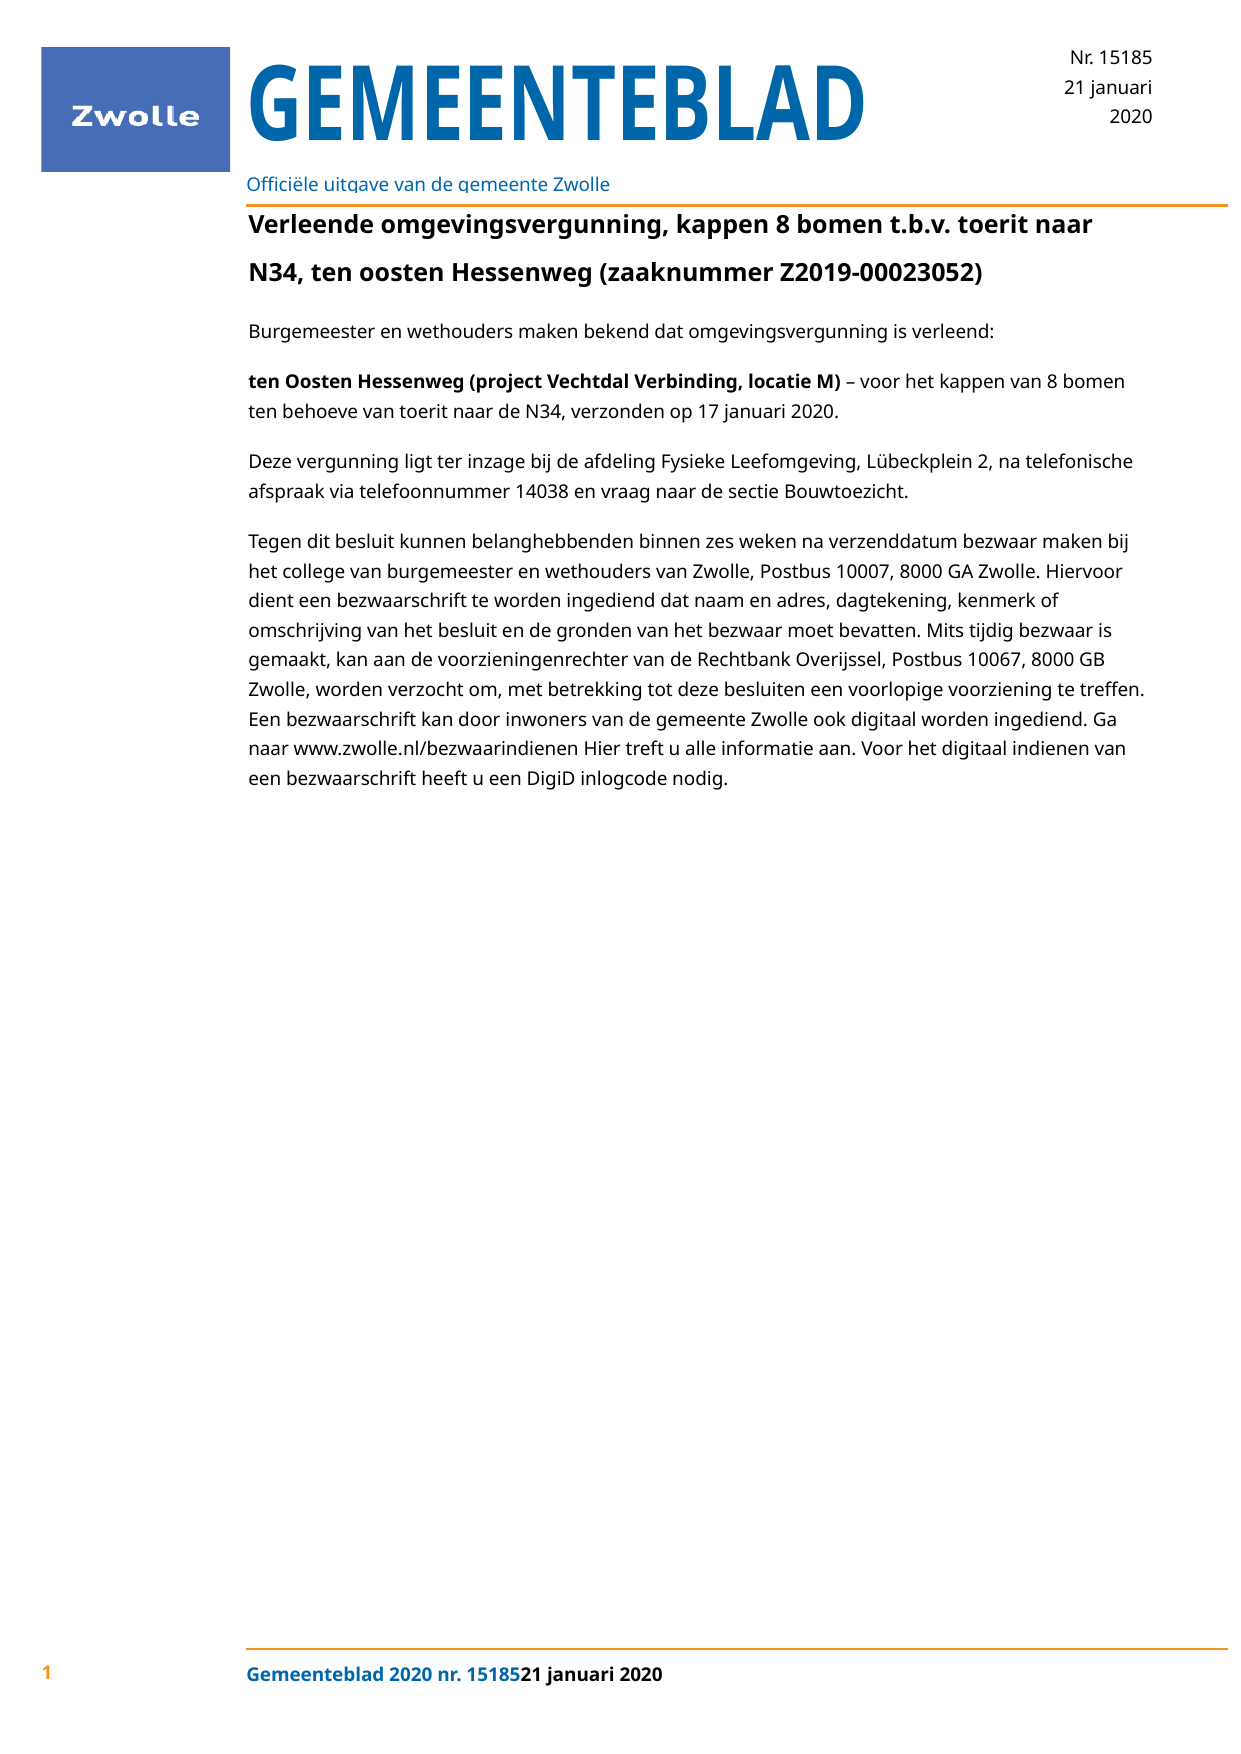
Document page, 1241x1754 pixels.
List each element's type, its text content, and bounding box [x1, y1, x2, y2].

text Verleende omgevingsvergunning, kappen 8 bomen t.b.v. toerit naar N34, ten oosten Hessenweg (zaaknummer Z2019-00023052) [248, 207, 1152, 288]
text Tegen dit besluit kunnen belanghebbenden binnen zes weken na verzenddatum bezwaar maken bij het college van burgemeester en wethouders van Zwolle, Postbus 10007, 8000 GA Zwolle. Hiervoor dient een bezwaarschrift te worden ingediend dat naam en adres, dagtekening, kenmerk of omschrijving van het besluit en de gronden van het bezwaar moet bevatten. Mits tijdig bezwaar is gemaakt, kan aan de voorzieningenrechter van de Rechtbank Overijssel, Postbus 10067, 8000 GB Zwolle, worden verzocht om, met betrekking tot deze besluiten een voorlopige voorziening te treffen. Een bezwaarschrift kan door inwoners van de gemeente Zwolle ook digitaal worden ingediend. Ga naar www.zwolle.nl/bezwaarindienen Hier treft u alle informatie aan. Voor het digitaal indienen van een bezwaarschrift heeft u een DigiD inlogcode nodig. [248, 528, 1152, 791]
picture [41, 47, 231, 172]
text ten Oosten Hessenweg (project Vechtdal Verbinding, locatie M) – voor het kappen van 8 bomen ten behoeve van toerit naar de N34, verzonden op 17 januari 2020. [248, 368, 1152, 424]
text Burgemeester en wethouders maken bekend dat omgevingsvergunning is verleend: [248, 318, 1152, 344]
text Deze vergunning ligt ter inzage bij de afdeling Fysieke Leefomgeving, Lübeckplein 2, na telefonische afspraak via telefoonnummer 14038 en vraag naar de sectie Bouwtoezicht. [248, 448, 1152, 504]
